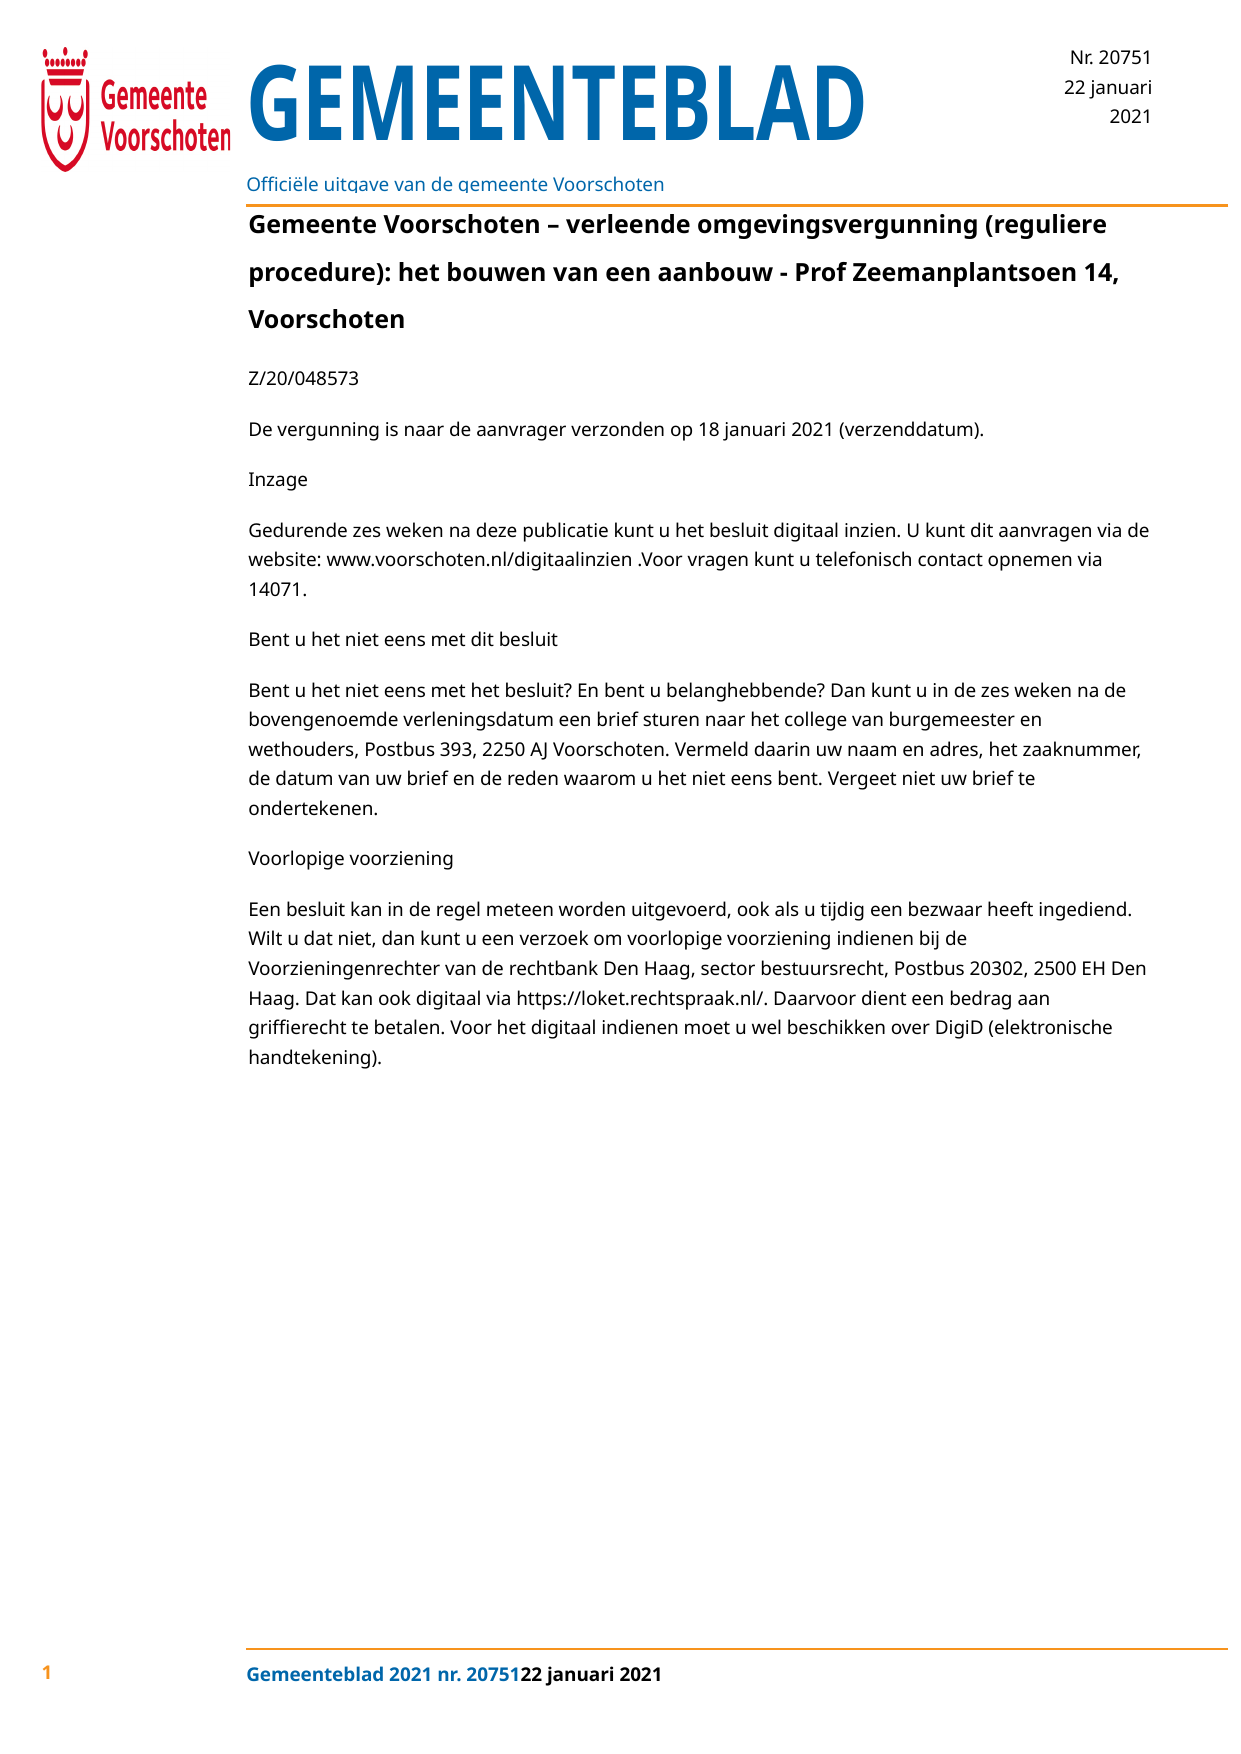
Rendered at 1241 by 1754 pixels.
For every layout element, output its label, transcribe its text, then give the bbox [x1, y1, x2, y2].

text Bent u het niet eens met het besluit? En bent u belanghebbende? Dan kunt u in de zes weken na de bovengenoemde verleningsdatum een brief sturen naar het college van burgemeester en wethouders, Postbus 393, 2250 AJ Voorschoten. Vermeld daarin uw naam en adres, het zaaknummer, de datum van uw brief en de reden waarom u het niet eens bent. Vergeet niet uw brief te ondertekenen. [248, 677, 1152, 821]
text Bent u het niet eens met dit besluit [248, 626, 1152, 652]
text Z/20/048573 [248, 366, 1152, 391]
text Een besluit kan in de regel meteen worden uitgevoerd, ook als u tijdig een bezwaar heeft ingediend. Wilt u dat niet, dan kunt u een verzoek om voorlopige voorziening indienen bij de Voorzieningenrechter van de rechtbank Den Haag, sector bestuursrecht, Postbus 20302, 2500 EH Den Haag. Dat kan ook digitaal via https://loket.rechtspraak.nl/. Daarvoor dient een bedrag aan griffierecht te betalen. Voor het digitaal indienen moet u wel beschikken over DigiD (elektronische handtekening). [248, 896, 1152, 1069]
text Inzage [248, 466, 1152, 492]
text Gedurende zes weken na deze publicatie kunt u het besluit digitaal inzien. U kunt dit aanvragen via de website: www.voorschoten.nl/digitaalinzien .Voor vragen kunt u telefonisch contact opnemen via 14071. [248, 517, 1152, 602]
picture [41, 47, 231, 172]
text Voorlopige voorziening [248, 846, 1152, 871]
text De vergunning is naar de aanvrager verzonden op 18 januari 2021 (verzenddatum). [248, 416, 1152, 442]
text Gemeente Voorschoten – verleende omgevingsvergunning (reguliere procedure): het bouwen van een aanbouw - Prof Zeemanplantsoen 14, Voorschoten [248, 207, 1152, 336]
